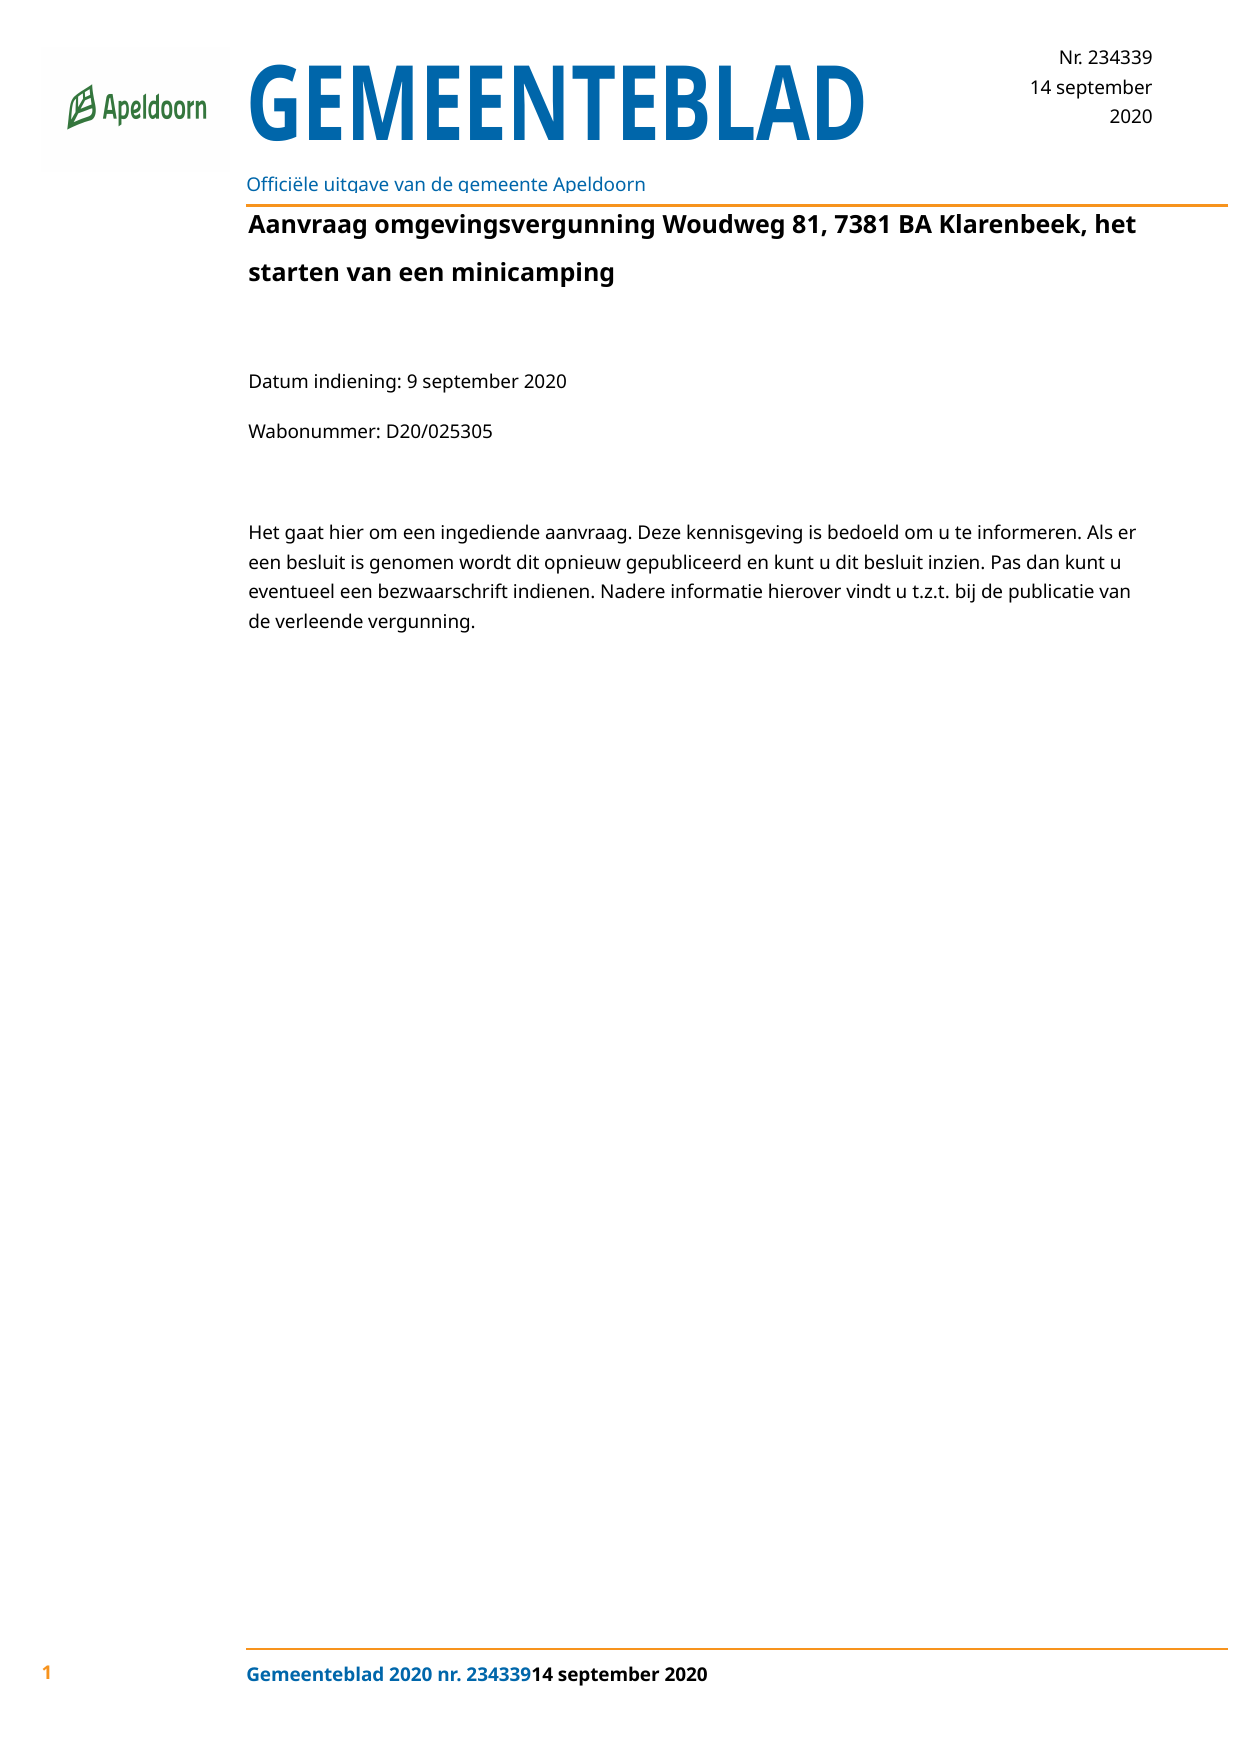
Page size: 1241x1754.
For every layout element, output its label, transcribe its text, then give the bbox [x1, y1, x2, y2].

text Datum indiening: 9 september 2020 [248, 368, 1152, 394]
picture [41, 47, 231, 172]
text Aanvraag omgevingsvergunning Woudweg 81, 7381 BA Klarenbeek, het starten van een minicamping [248, 207, 1152, 288]
text Wabonummer: D20/025305 [248, 419, 1152, 444]
text Het gaat hier om een ingediende aanvraag. Deze kennisgeving is bedoeld om u te informeren. Als er een besluit is genomen wordt dit opnieuw gepubliceerd en kunt u dit besluit inzien. Pas dan kunt u eventueel een bezwaarschrift indienen. Nadere informatie hierover vindt u t.z.t. bij de publicatie van de verleende vergunning. [248, 519, 1152, 634]
